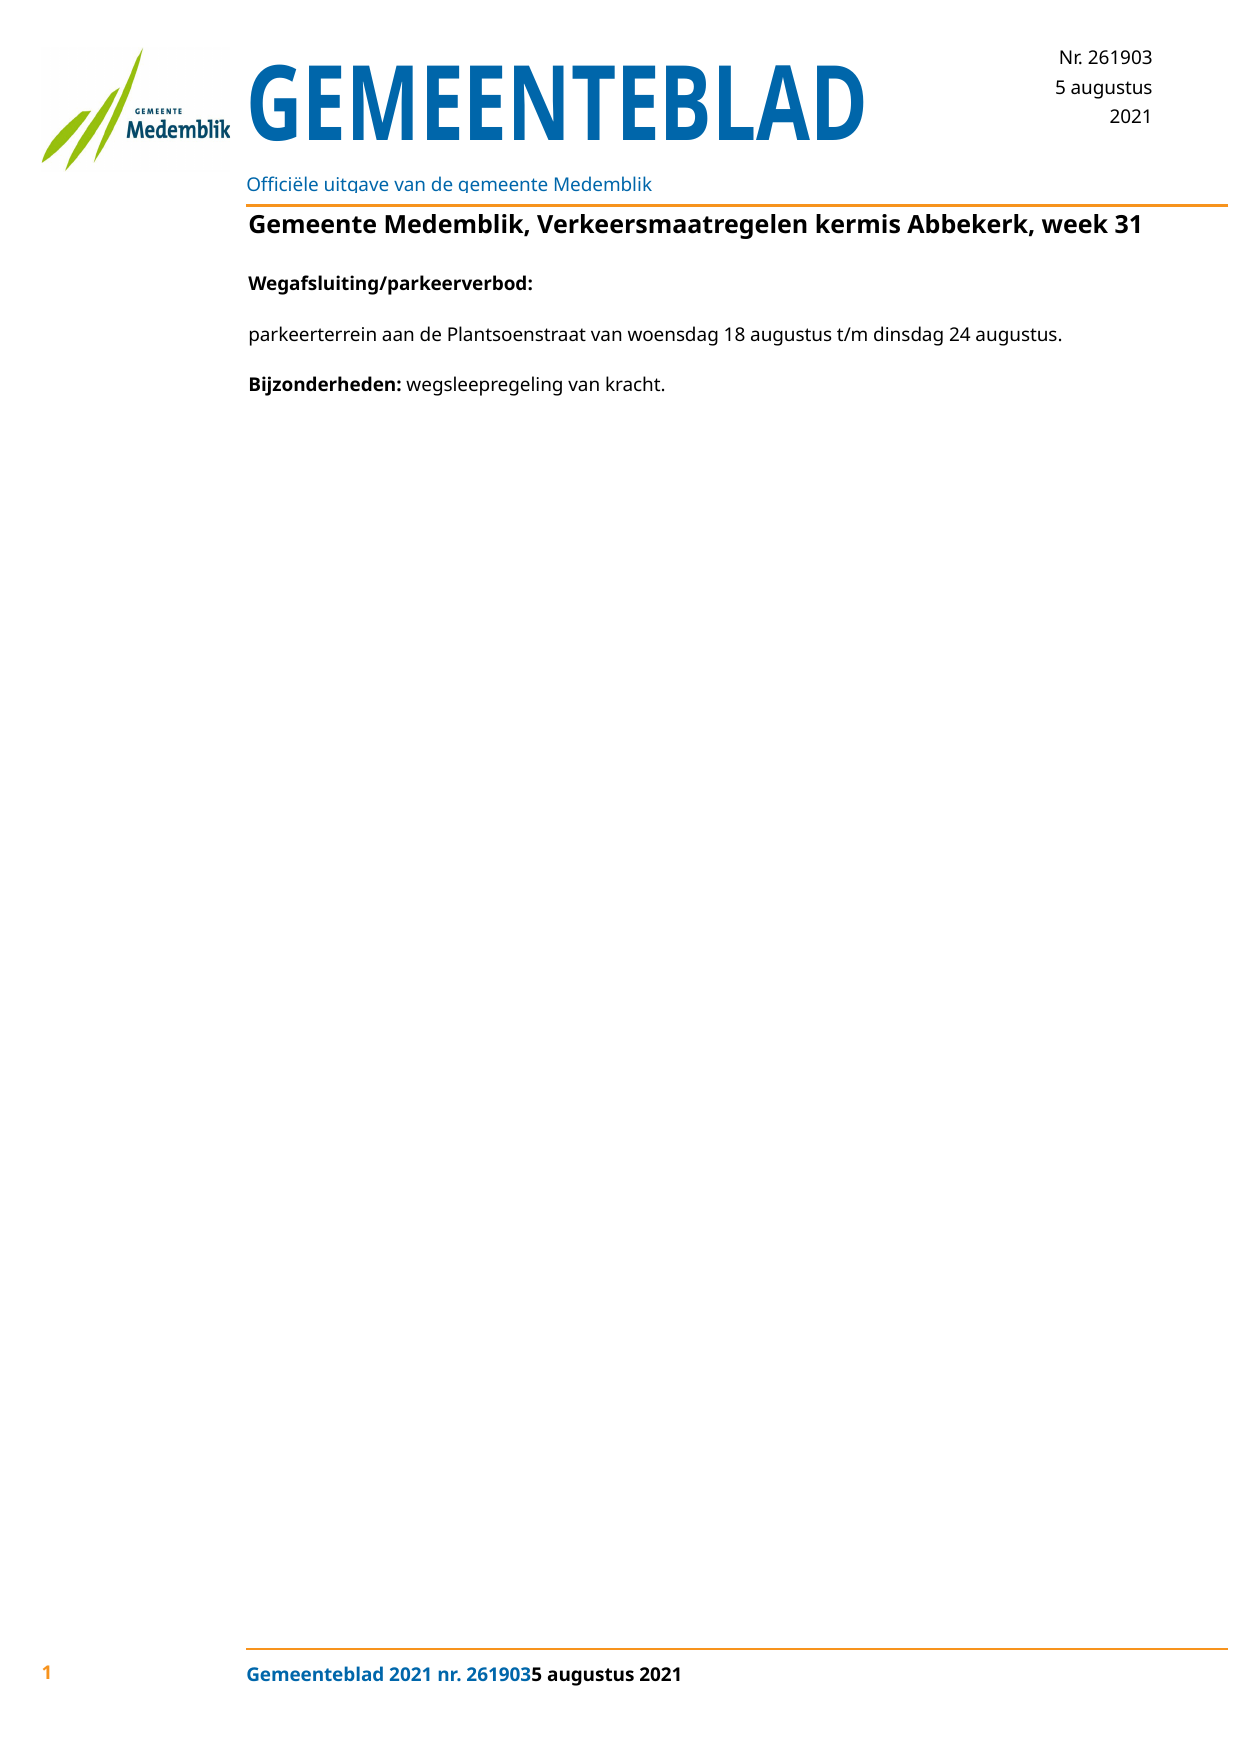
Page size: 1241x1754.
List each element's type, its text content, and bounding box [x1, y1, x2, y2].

text Gemeente Medemblik, Verkeersmaatregelen kermis Abbekerk, week 31 [248, 207, 1152, 241]
text parkeerterrein aan de Plantsoenstraat van woensdag 18 augustus t/m dinsdag 24 augustus. [248, 321, 1152, 346]
text Bijzonderheden: wegsleepregeling van kracht. [248, 371, 1152, 397]
picture [41, 47, 231, 172]
text Wegafsluiting/parkeerverbod: [248, 270, 1152, 296]
